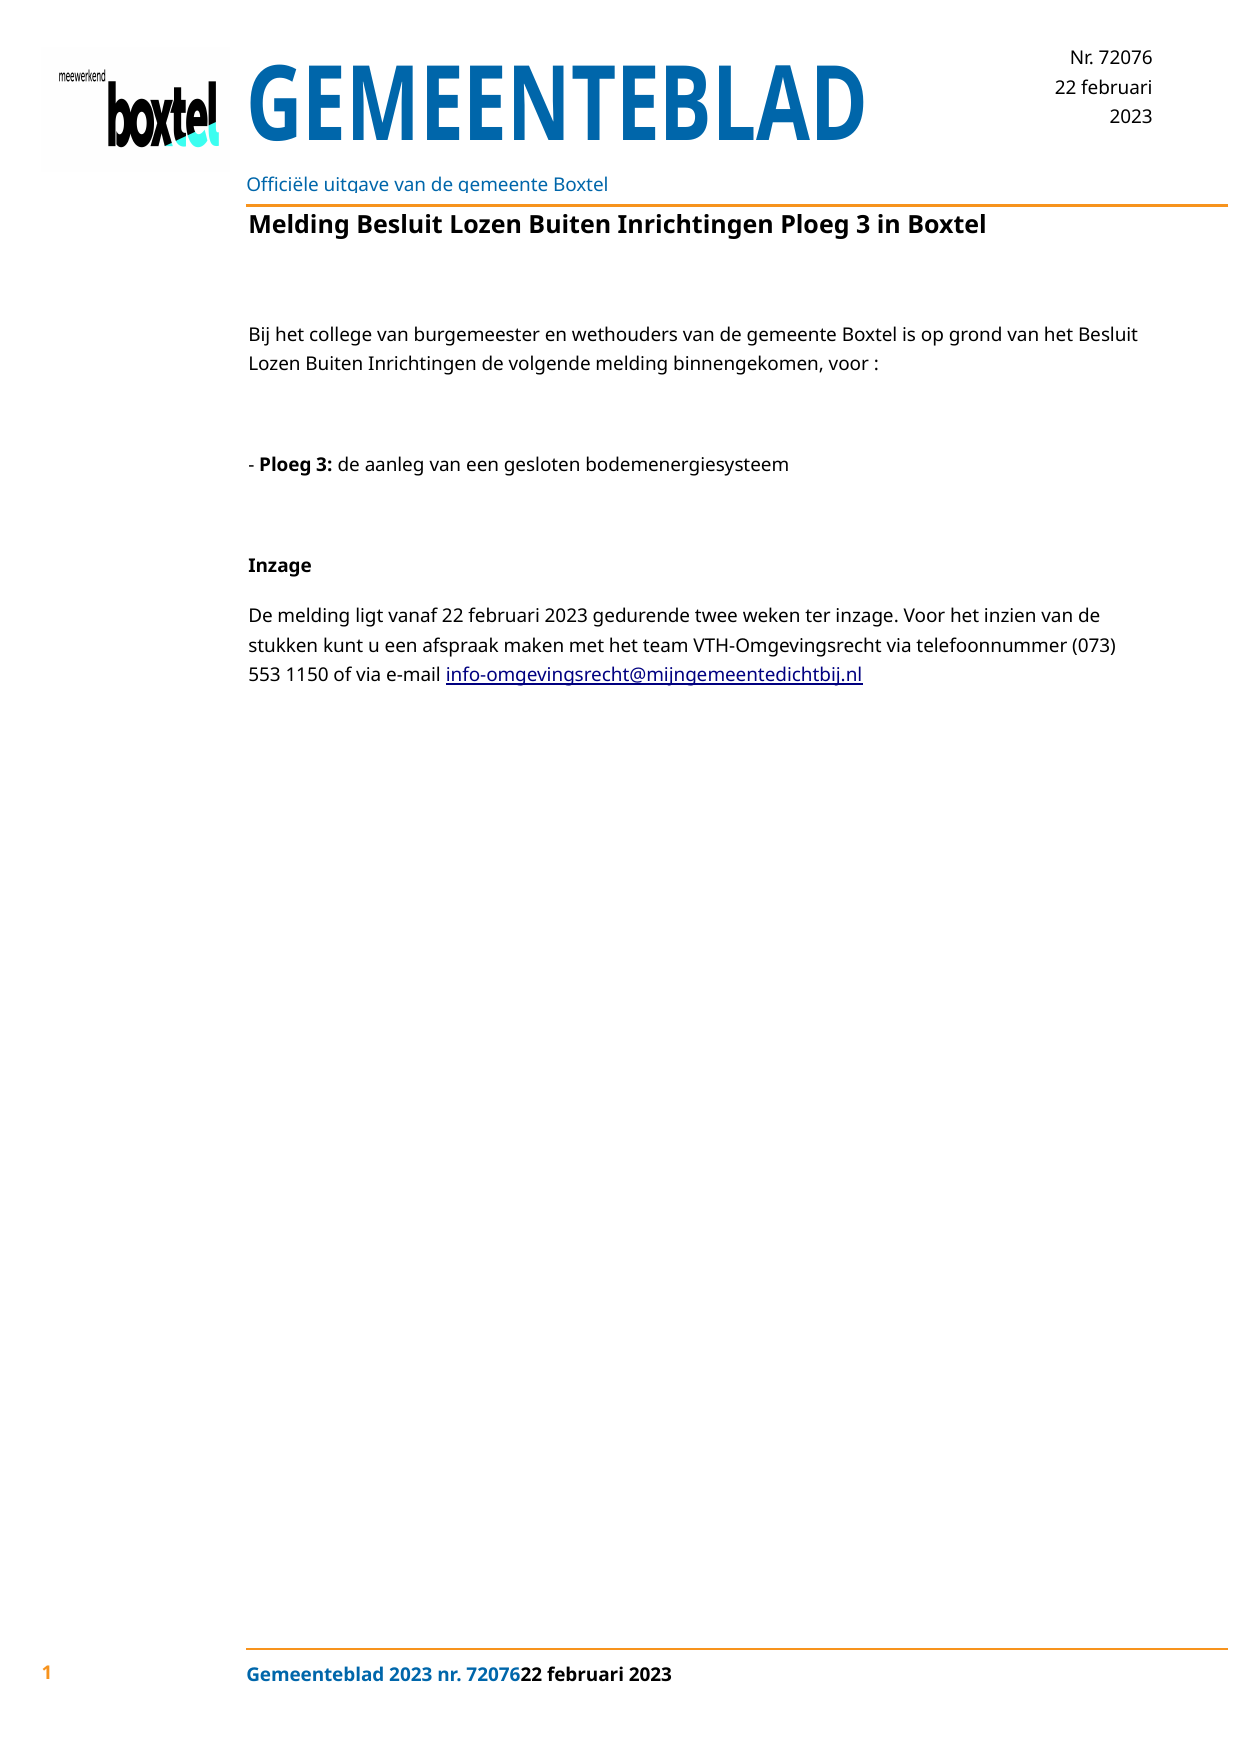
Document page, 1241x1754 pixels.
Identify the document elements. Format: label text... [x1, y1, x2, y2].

text - Ploeg 3: de aanleg van een gesloten bodemenergiesysteem [248, 451, 1152, 477]
text De melding ligt vanaf 22 februari 2023 gedurende twee weken ter inzage. Voor het inzien van de stukken kunt u een afspraak maken met het team VTH-Omgevingsrecht via telefoonnummer (073) 553 1150 of via e-mail info-omgevingsrecht@mijngemeentedichtbij.nl [248, 602, 1152, 687]
text Bij het college van burgemeester en wethouders van de gemeente Boxtel is op grond van het Besluit Lozen Buiten Inrichtingen de volgende melding binnengekomen, voor : [248, 321, 1152, 376]
picture [41, 47, 231, 172]
text Melding Besluit Lozen Buiten Inrichtingen Ploeg 3 in Boxtel [248, 207, 1152, 241]
text Inzage [248, 552, 1152, 578]
